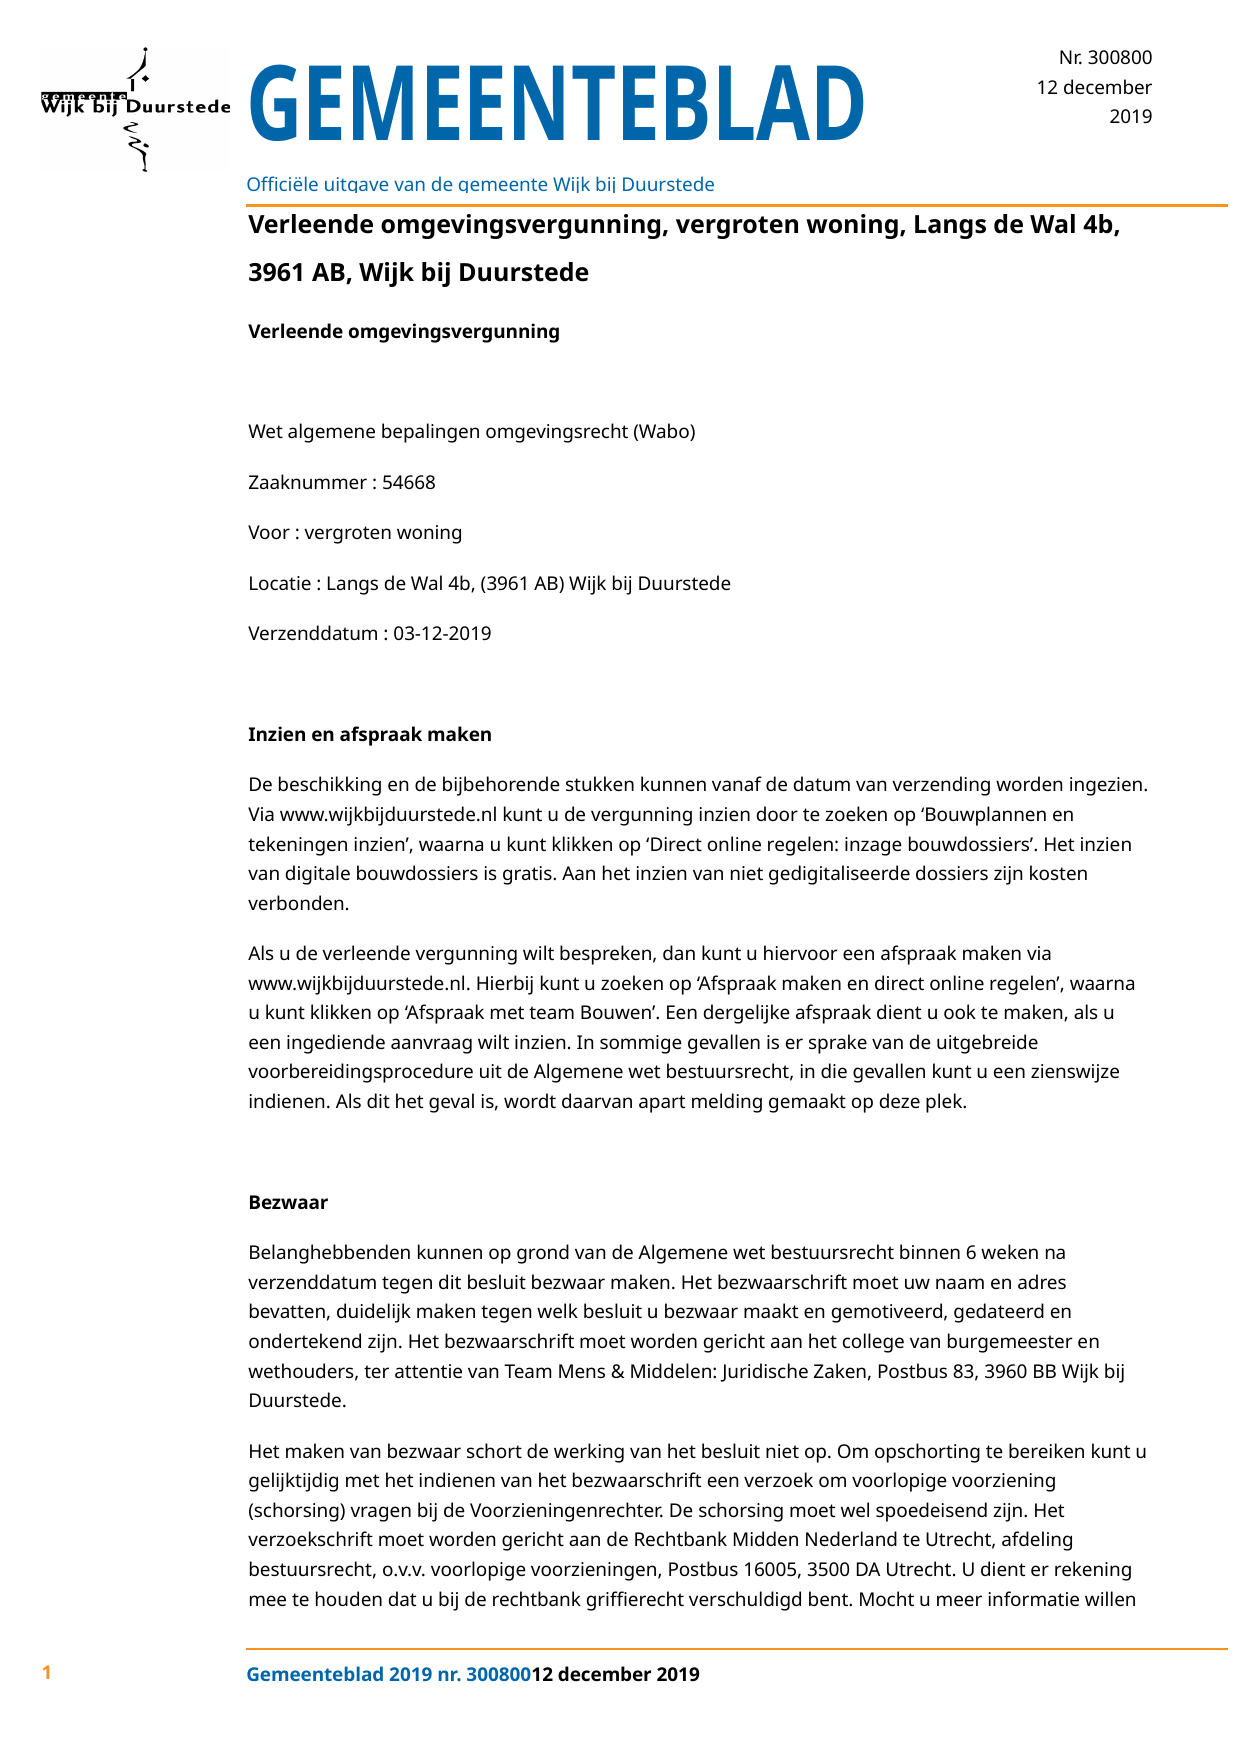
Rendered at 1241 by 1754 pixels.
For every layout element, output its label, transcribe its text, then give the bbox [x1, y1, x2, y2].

text Locatie : Langs de Wal 4b, (3961 AB) Wijk bij Duurstede [248, 570, 1152, 596]
text Als u de verleende vergunning wilt bespreken, dan kunt u hiervoor een afspraak maken via www.wijkbijduurstede.nl. Hierbij kunt u zoeken op ‘Afspraak maken en direct online regelen’, waarna u kunt klikken op ‘Afspraak met team Bouwen’. Een dergelijke afspraak dient u ook te maken, als u een ingediende aanvraag wilt inzien. In sommige gevallen is er sprake van de uitgebreide voorbereidingsprocedure uit de Algemene wet bestuursrecht, in die gevallen kunt u een zienswijze indienen. Als dit het geval is, wordt daarvan apart melding gemaakt op deze plek. [248, 940, 1152, 1114]
text Inzien en afspraak maken [248, 721, 1152, 747]
picture [41, 47, 231, 172]
text Zaaknummer : 54668 [248, 469, 1152, 495]
text Verleende omgevingsvergunning [248, 318, 1152, 344]
text Verzenddatum : 03-12-2019 [248, 620, 1152, 646]
text Verleende omgevingsvergunning, vergroten woning, Langs de Wal 4b, 3961 AB, Wijk bij Duurstede [248, 207, 1152, 288]
text Het maken van bezwaar schort de werking van het besluit niet op. Om opschorting te bereiken kunt u gelijktijdig met het indienen van het bezwaarschrift een verzoek om voorlopige voorziening (schorsing) vragen bij de Voorzieningenrechter. De schorsing moet wel spoedeisend zijn. Het verzoekschrift moet worden gericht aan de Rechtbank Midden Nederland te Utrecht, afdeling bestuursrecht, o.v.v. voorlopige voorzieningen, Postbus 16005, 3500 DA Utrecht. U dient er rekening mee te houden dat u bij de rechtbank griffierecht verschuldigd bent. Mocht u meer informatie willen [248, 1438, 1152, 1612]
text Belanghebbenden kunnen op grond van de Algemene wet bestuursrecht binnen 6 weken na verzenddatum tegen dit besluit bezwaar maken. Het bezwaarschrift moet uw naam en adres bevatten, duidelijk maken tegen welk besluit u bezwaar maakt en gemotiveerd, gedateerd en ondertekend zijn. Het bezwaarschrift moet worden gericht aan het college van burgemeester en wethouders, ter attentie van Team Mens & Middelen: Juridische Zaken, Postbus 83, 3960 BB Wijk bij Duurstede. [248, 1239, 1152, 1413]
text Voor : vergroten woning [248, 519, 1152, 545]
text Bezwaar [248, 1189, 1152, 1215]
text De beschikking en de bijbehorende stukken kunnen vanaf de datum van verzending worden ingezien. Via www.wijkbijduurstede.nl kunt u de vergunning inzien door te zoeken op ‘Bouwplannen en tekeningen inzien’, waarna u kunt klikken op ‘Direct online regelen: inzage bouwdossiers’. Het inzien van digitale bouwdossiers is gratis. Aan het inzien van niet gedigitaliseerde dossiers zijn kosten verbonden. [248, 772, 1152, 916]
text Wet algemene bepalingen omgevingsrecht (Wabo) [248, 419, 1152, 444]
